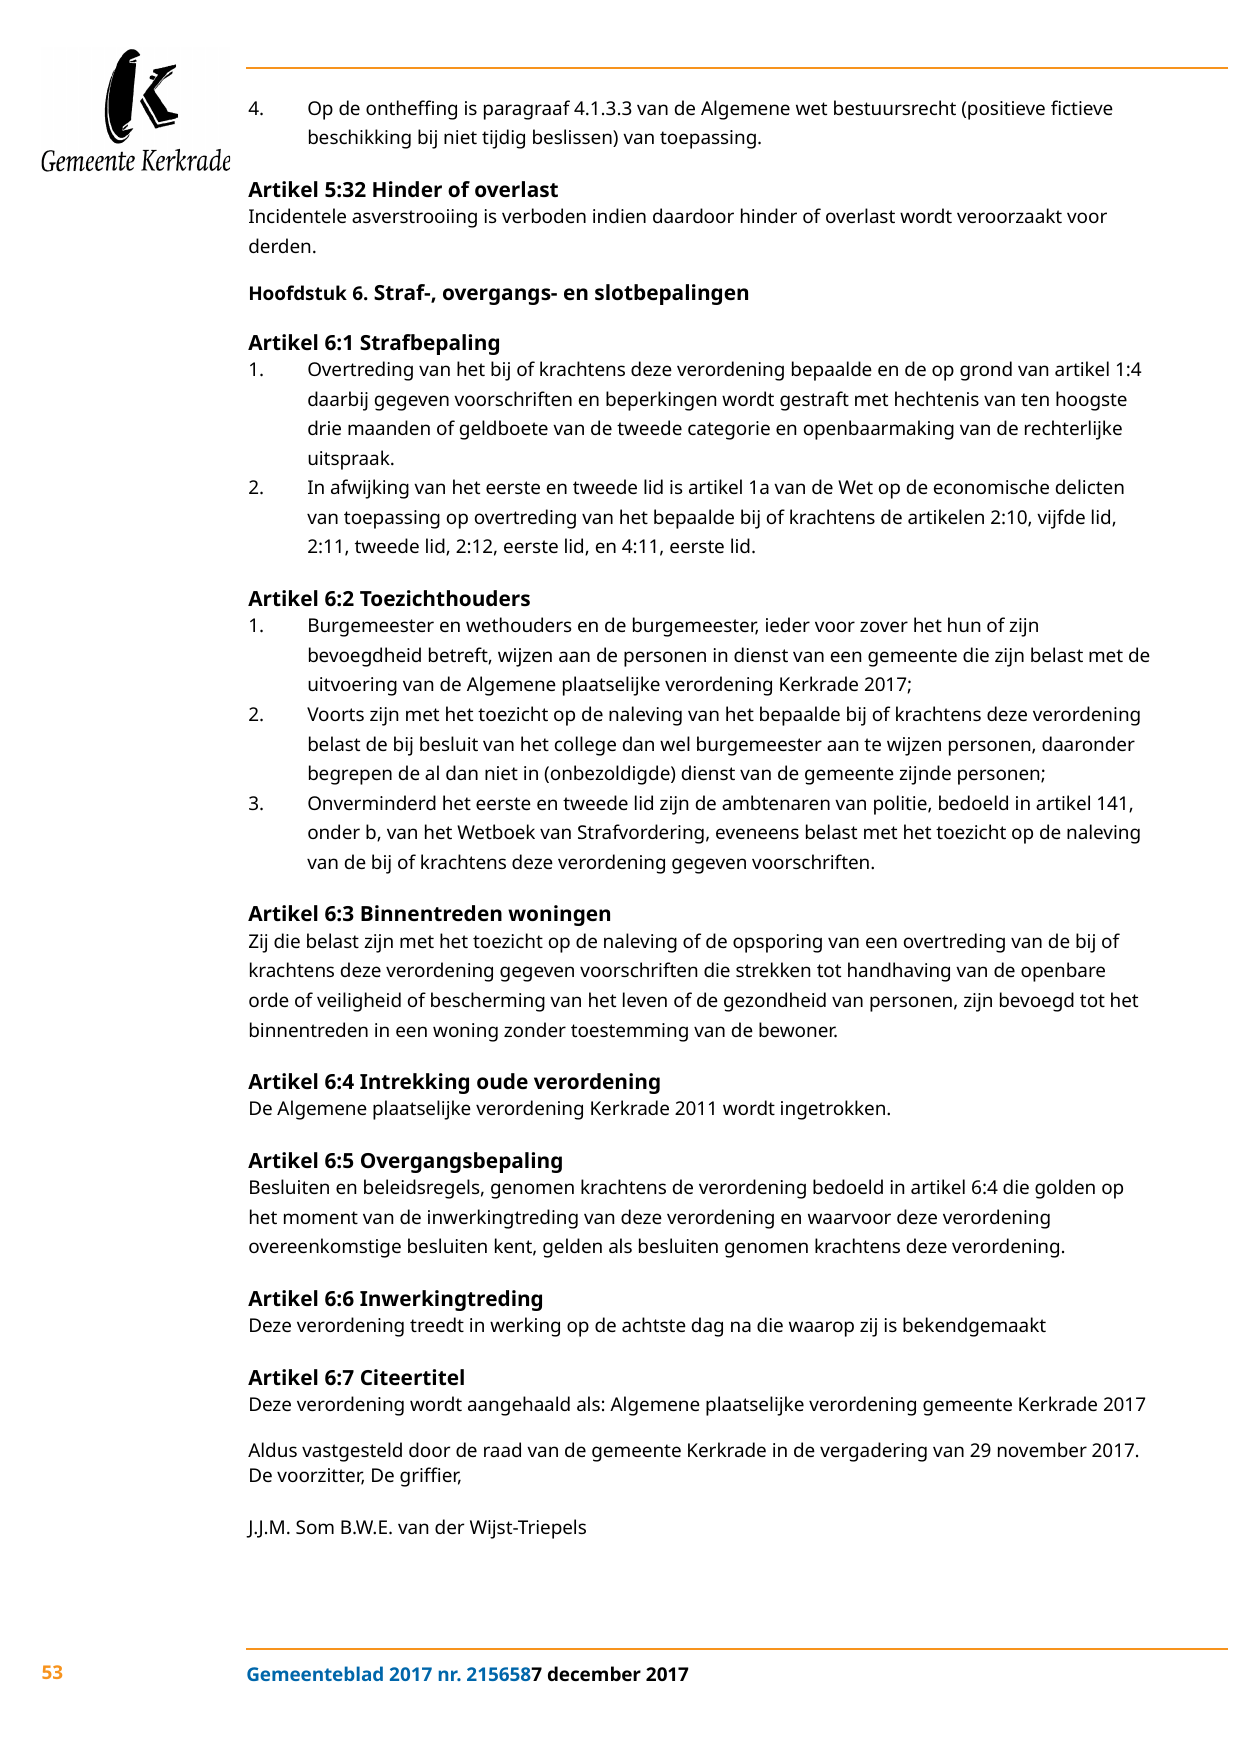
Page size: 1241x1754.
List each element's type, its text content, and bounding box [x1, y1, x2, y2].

picture [41, 47, 231, 172]
text Artikel 6:7 Citeertitel [248, 1363, 1152, 1391]
text Deze verordening wordt aangehaald als: Algemene plaatselijke verordening gemeente Kerkrade 2017 [248, 1391, 1152, 1417]
text Zij die belast zijn met het toezicht op de naleving of de opsporing van een overtreding van de bij of krachtens deze verordening gegeven voorschriften die strekken tot handhaving van de openbare orde of veiligheid of bescherming van het leven of de gezondheid van personen, zijn bevoegd tot het binnentreden in een woning zonder toestemming van de bewoner. [248, 928, 1152, 1042]
text Deze verordening treedt in werking op de achtste dag na die waarop zij is bekendgemaakt [248, 1312, 1152, 1338]
text De voorzitter, De griffier, [248, 1463, 1152, 1488]
list Voorts zijn met het toezicht op de naleving van het bepaalde bij of krachtens deze verordening belast de bij besluit van het college dan wel burgemeester aan te wijzen personen, daaronder begrepen de al dan niet in (onbezoldigde) dienst van de gemeente zijnde personen; [248, 701, 1152, 786]
list Burgemeester en wethouders en de burgemeester, ieder voor zover het hun of zijn bevoegdheid betreft, wijzen aan de personen in dienst van een gemeente die zijn belast met de uitvoering van de Algemene plaatselijke verordening Kerkrade 2017; [248, 612, 1152, 697]
list Op de ontheffing is paragraaf 4.1.3.3 van de Algemene wet bestuursrecht (positieve fictieve beschikking bij niet tijdig beslissen) van toepassing. [248, 95, 1152, 150]
text Besluiten en beleidsregels, genomen krachtens de verordening bedoeld in artikel 6:4 die golden op het moment van de inwerkingtreding van deze verordening en waarvoor deze verordening overeenkomstige besluiten kent, gelden als besluiten genomen krachtens deze verordening. [248, 1174, 1152, 1259]
text De Algemene plaatselijke verordening Kerkrade 2011 wordt ingetrokken. [248, 1096, 1152, 1121]
text Aldus vastgesteld door de raad van de gemeente Kerkrade in de vergadering van 29 november 2017. [248, 1437, 1152, 1463]
list In afwijking van het eerste en tweede lid is artikel 1a van de Wet op de economische delicten van toepassing op overtreding van het bepaalde bij of krachtens de artikelen 2:10, vijfde lid, 2:11, tweede lid, 2:12, eerste lid, en 4:11, eerste lid. [248, 474, 1152, 559]
text Artikel 5:32 Hinder of overlast [248, 175, 1152, 203]
text Incidentele asverstrooiing is verboden indien daardoor hinder of overlast wordt veroorzaakt voor derden. [248, 203, 1152, 258]
text J.J.M. Som B.W.E. van der Wijst-Triepels [248, 1514, 1152, 1540]
text Artikel 6:3 Binnentreden woningen [248, 899, 1152, 928]
text Artikel 6:4 Intrekking oude verordening [248, 1067, 1152, 1096]
list Onverminderd het eerste en tweede lid zijn de ambtenaren van politie, bedoeld in artikel 141, onder b, van het Wetboek van Strafvordering, eveneens belast met het toezicht op de naleving van de bij of krachtens deze verordening gegeven voorschriften. [248, 790, 1152, 875]
text Artikel 6:2 Toezichthouders [248, 584, 1152, 612]
text Hoofdstuk 6. Straf-, overgangs- en slotbepalingen [248, 278, 1152, 307]
list Overtreding van het bij of krachtens deze verordening bepaalde en de op grond van artikel 1:4 daarbij gegeven voorschriften en beperkingen wordt gestraft met hechtenis van ten hoogste drie maanden of geldboete van de tweede categorie en openbaarmaking van de rechterlijke uitspraak. [248, 356, 1152, 471]
text Artikel 6:6 Inwerkingtreding [248, 1284, 1152, 1312]
text Artikel 6:5 Overgangsbepaling [248, 1146, 1152, 1174]
text Artikel 6:1 Strafbepaling [248, 328, 1152, 356]
